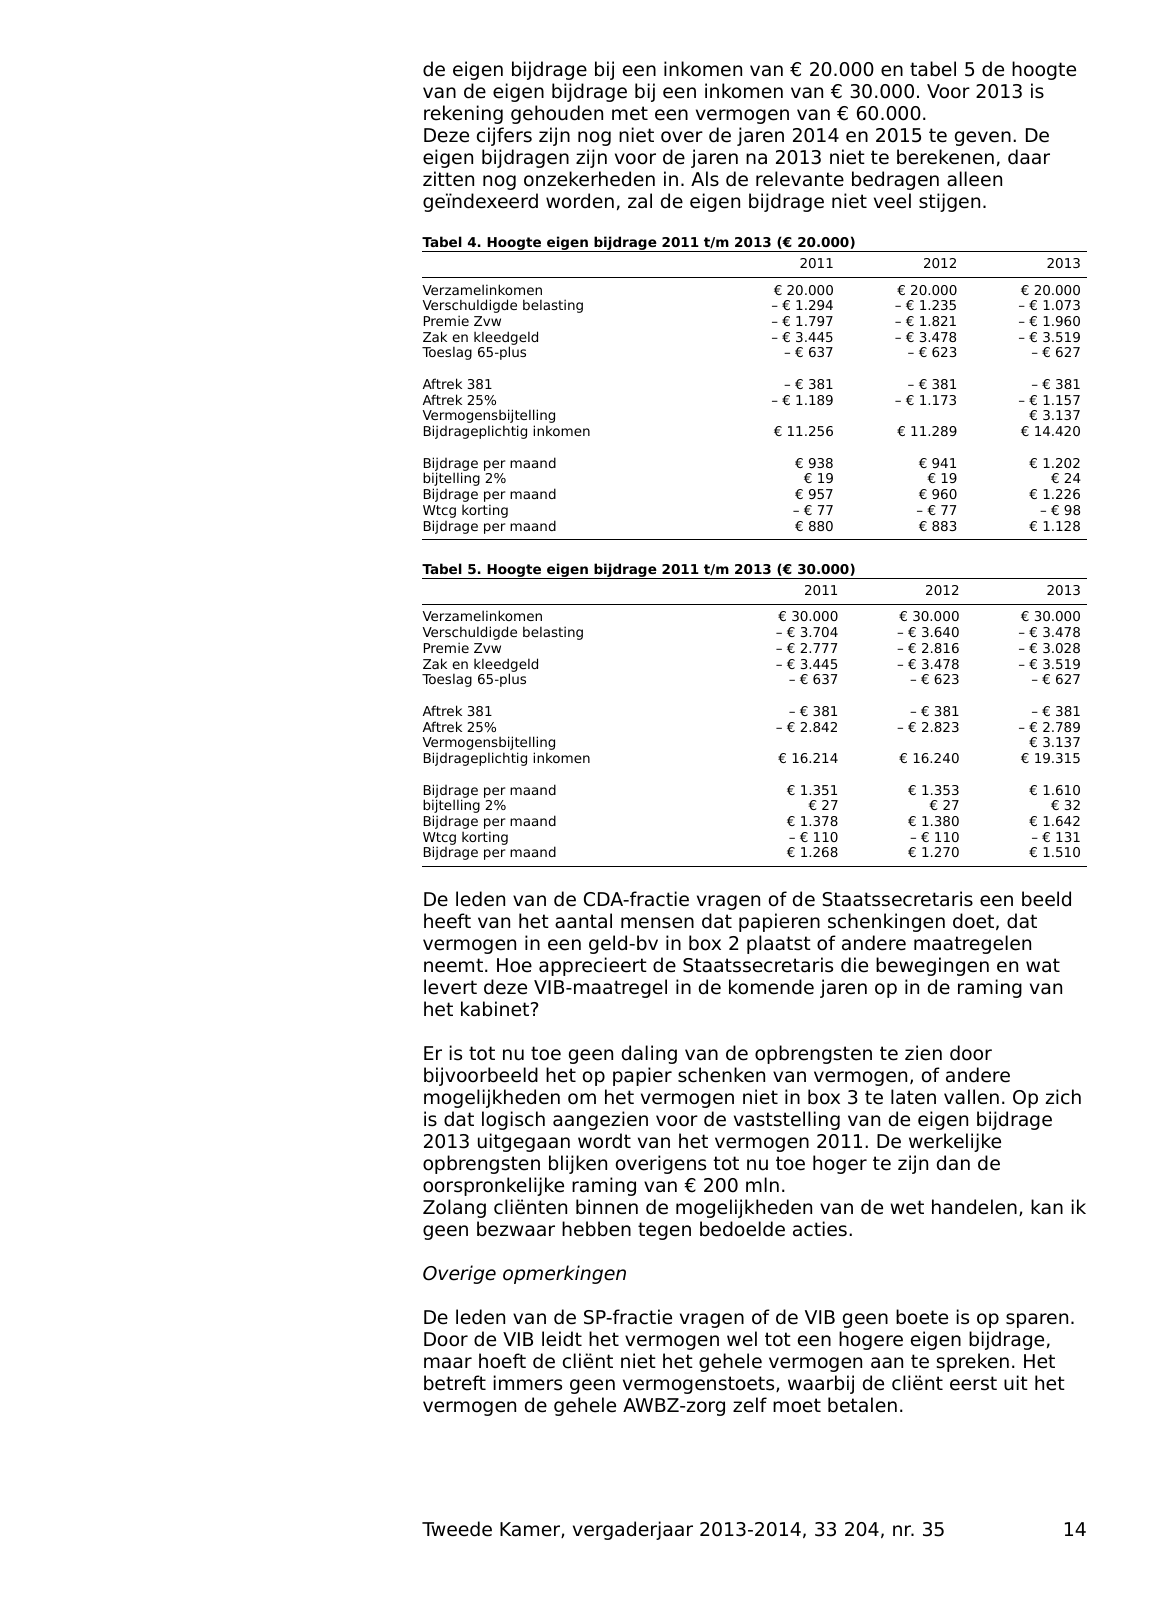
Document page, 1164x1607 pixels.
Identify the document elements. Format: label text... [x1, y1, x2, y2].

table_cell € 3.137 [965, 735, 1087, 751]
table_cell Toeslag 65-plus [422, 672, 723, 688]
table_cell – € 131 [965, 830, 1087, 845]
table_cell Zak en kleedgeld [422, 330, 716, 345]
table_cell Verschuldigde belasting [422, 298, 716, 314]
table_cell Vermogensbijtelling [422, 735, 723, 751]
table_cell € 1.351 [723, 782, 844, 798]
table_cell Aftrek 381 [422, 704, 723, 719]
subtitle Overige opmerkingen [422, 1263, 1087, 1285]
table_cell – € 623 [844, 672, 965, 688]
table_cell [963, 361, 1087, 377]
table_cell [422, 252, 716, 277]
table_cell Bijdrage per maand [422, 487, 716, 503]
table_cell Bijdrage per maand [422, 455, 716, 471]
table_cell – € 3.445 [723, 656, 844, 672]
table_cell € 30.000 [965, 605, 1087, 625]
table_cell Premie Zvw [422, 641, 723, 656]
table_cell € 19 [716, 471, 839, 487]
table_cell [840, 361, 963, 377]
table_cell – € 381 [963, 377, 1087, 392]
table_cell € 1.380 [844, 814, 965, 829]
table_cell [716, 440, 839, 455]
table_cell Aftrek 25% [422, 393, 716, 408]
table_cell 2012 [844, 579, 965, 603]
table_cell – € 1.189 [716, 393, 839, 408]
table_cell – € 3.478 [965, 625, 1087, 641]
table_cell – € 637 [716, 345, 839, 361]
table_cell € 1.378 [723, 814, 844, 829]
table_cell – € 3.478 [844, 656, 965, 672]
table_cell – € 637 [723, 672, 844, 688]
table_cell € 30.000 [723, 605, 844, 625]
table_cell Bijdrage per maand [422, 814, 723, 829]
table_cell – € 627 [963, 345, 1087, 361]
table_cell [844, 767, 965, 782]
table_cell Wtcg korting [422, 503, 716, 518]
table_cell € 1.270 [844, 845, 965, 866]
table_cell – € 110 [723, 830, 844, 845]
table_cell – € 1.294 [716, 298, 839, 314]
table_cell € 27 [844, 798, 965, 814]
table_cell – € 3.704 [723, 625, 844, 641]
table_cell Verzamelinkomen [422, 278, 716, 298]
table_cell € 941 [840, 455, 963, 471]
table_cell € 1.510 [965, 845, 1087, 866]
table_cell [422, 688, 723, 704]
table_cell – € 3.640 [844, 625, 965, 641]
table_cell – € 623 [840, 345, 963, 361]
table_cell Bijdrage per maand [422, 518, 716, 539]
table_cell – € 3.445 [716, 330, 839, 345]
table_cell – € 2.777 [723, 641, 844, 656]
table_cell € 880 [716, 518, 839, 539]
table_cell – € 381 [840, 377, 963, 392]
table_cell – € 3.519 [965, 656, 1087, 672]
table_cell Wtcg korting [422, 830, 723, 845]
table_cell [716, 361, 839, 377]
table_cell € 19.315 [965, 751, 1087, 767]
table_cell [422, 767, 723, 782]
table_cell bijtelling 2% [422, 471, 716, 487]
table_cell [965, 688, 1087, 704]
table_cell – € 98 [963, 503, 1087, 518]
table_cell Zak en kleedgeld [422, 656, 723, 672]
table_cell – € 381 [844, 704, 965, 719]
table_cell – € 1.173 [840, 393, 963, 408]
table_cell 2011 [716, 252, 839, 277]
table_cell € 16.240 [844, 751, 965, 767]
text de eigen bijdrage bij een inkomen van € 20.000 en tabel 5 de hoogte van de eigen bijdrage bij een inkomen van € 30.000. Voor 2013 is rekening gehouden met een vermogen van € 60.000. [422, 59, 1087, 125]
table_cell – € 1.821 [840, 314, 963, 329]
table_cell – € 1.157 [963, 393, 1087, 408]
table_cell – € 110 [844, 830, 965, 845]
table_cell [840, 440, 963, 455]
table_cell € 16.214 [723, 751, 844, 767]
table_cell Bijdrage per maand [422, 782, 723, 798]
table_cell [963, 440, 1087, 455]
table_cell € 20.000 [716, 278, 839, 298]
table_cell € 1.353 [844, 782, 965, 798]
table_cell – € 381 [723, 704, 844, 719]
table_cell Aftrek 381 [422, 377, 716, 392]
table_cell € 11.289 [840, 424, 963, 440]
table_cell € 3.137 [963, 408, 1087, 424]
table_cell 2013 [963, 252, 1087, 277]
table_cell – € 77 [840, 503, 963, 518]
table_cell Verschuldigde belasting [422, 625, 723, 641]
table_cell [723, 735, 844, 751]
table_cell Toeslag 65-plus [422, 345, 716, 361]
table_cell [723, 688, 844, 704]
table_cell – € 3.519 [963, 330, 1087, 345]
table_cell – € 381 [965, 704, 1087, 719]
table_cell € 20.000 [963, 278, 1087, 298]
text Deze cijfers zijn nog niet over de jaren 2014 en 2015 te geven. De eigen bijdragen zijn voor de jaren na 2013 niet te berekenen, daar zitten nog onzekerheden in. Als de relevante bedragen alleen geïndexeerd worden, zal de eigen bijdrage niet veel stijgen. [422, 125, 1087, 213]
table_cell [716, 408, 839, 424]
table_cell – € 3.028 [965, 641, 1087, 656]
table_header Tabel 4. Hoogte eigen bijdrage 2011 t/m 2013 (€ 20.000) [422, 235, 1087, 251]
table_cell € 19 [840, 471, 963, 487]
table_cell – € 381 [716, 377, 839, 392]
table_cell [844, 735, 965, 751]
table_cell [723, 767, 844, 782]
table_cell – € 3.478 [840, 330, 963, 345]
table_cell € 24 [963, 471, 1087, 487]
table_cell € 11.256 [716, 424, 839, 440]
table_cell € 32 [965, 798, 1087, 814]
table_cell € 27 [723, 798, 844, 814]
table_cell € 1.202 [963, 455, 1087, 471]
table_cell – € 2.823 [844, 719, 965, 735]
table_cell € 957 [716, 487, 839, 503]
table_cell bijtelling 2% [422, 798, 723, 814]
table_cell – € 77 [716, 503, 839, 518]
table_cell € 1.268 [723, 845, 844, 866]
table_cell € 1.610 [965, 782, 1087, 798]
table_cell – € 1.073 [963, 298, 1087, 314]
table_cell – € 1.797 [716, 314, 839, 329]
table_cell – € 627 [965, 672, 1087, 688]
table_cell [965, 767, 1087, 782]
table_cell € 1.226 [963, 487, 1087, 503]
table_cell 2012 [840, 252, 963, 277]
table_cell [844, 688, 965, 704]
table_cell – € 2.816 [844, 641, 965, 656]
table_cell Verzamelinkomen [422, 605, 723, 625]
table_cell Vermogensbijtelling [422, 408, 716, 424]
table_cell € 30.000 [844, 605, 965, 625]
table_cell € 14.420 [963, 424, 1087, 440]
table_cell [422, 579, 723, 603]
text De leden van de SP-fractie vragen of de VIB geen boete is op sparen. [422, 1307, 1087, 1329]
table_cell 2011 [723, 579, 844, 603]
table_cell Aftrek 25% [422, 719, 723, 735]
table_cell € 1.642 [965, 814, 1087, 829]
text Er is tot nu toe geen daling van de opbrengsten te zien door bijvoorbeeld het op papier schenken van vermogen, of andere mogelijkheden om het vermogen niet in box 3 te laten vallen. Op zich is dat logisch aangezien voor de vaststelling van de eigen bijdrage 2013 uitgegaan wordt van het vermogen 2011. De werkelijke opbrengsten blijken overigens tot nu toe hoger te zijn dan de oorspronkelijke raming van € 200 mln. [422, 1043, 1087, 1197]
table_cell – € 1.235 [840, 298, 963, 314]
table_cell Bijdrageplichtig inkomen [422, 751, 723, 767]
table_cell € 938 [716, 455, 839, 471]
table_cell Bijdrage per maand [422, 845, 723, 866]
table_cell € 1.128 [963, 518, 1087, 539]
text Door de VIB leidt het vermogen wel tot een hogere eigen bijdrage, maar hoeft de cliënt niet het gehele vermogen aan te spreken. Het betreft immers geen vermogenstoets, waarbij de cliënt eerst uit het vermogen de gehele AWBZ-zorg zelf moet betalen. [422, 1329, 1087, 1417]
text De leden van de CDA-fractie vragen of de Staatssecretaris een beeld heeft van het aantal mensen dat papieren schenkingen doet, dat vermogen in een geld-bv in box 2 plaatst of andere maatregelen neemt. Hoe apprecieert de Staatssecretaris die bewegingen en wat levert deze VIB-maatregel in de komende jaren op in de raming van het kabinet? [422, 889, 1087, 1021]
table_cell – € 2.842 [723, 719, 844, 735]
table_cell – € 2.789 [965, 719, 1087, 735]
table_cell [840, 408, 963, 424]
table_cell Premie Zvw [422, 314, 716, 329]
table_cell 2013 [965, 579, 1087, 603]
table_header Tabel 5. Hoogte eigen bijdrage 2011 t/m 2013 (€ 30.000) [422, 562, 1087, 577]
table_cell [422, 361, 716, 377]
text Zolang cliënten binnen de mogelijkheden van de wet handelen, kan ik geen bezwaar hebben tegen bedoelde acties. [422, 1197, 1087, 1241]
table_cell € 20.000 [840, 278, 963, 298]
table_cell € 883 [840, 518, 963, 539]
table_cell [422, 440, 716, 455]
table_cell Bijdrageplichtig inkomen [422, 424, 716, 440]
table_cell – € 1.960 [963, 314, 1087, 329]
table_cell € 960 [840, 487, 963, 503]
